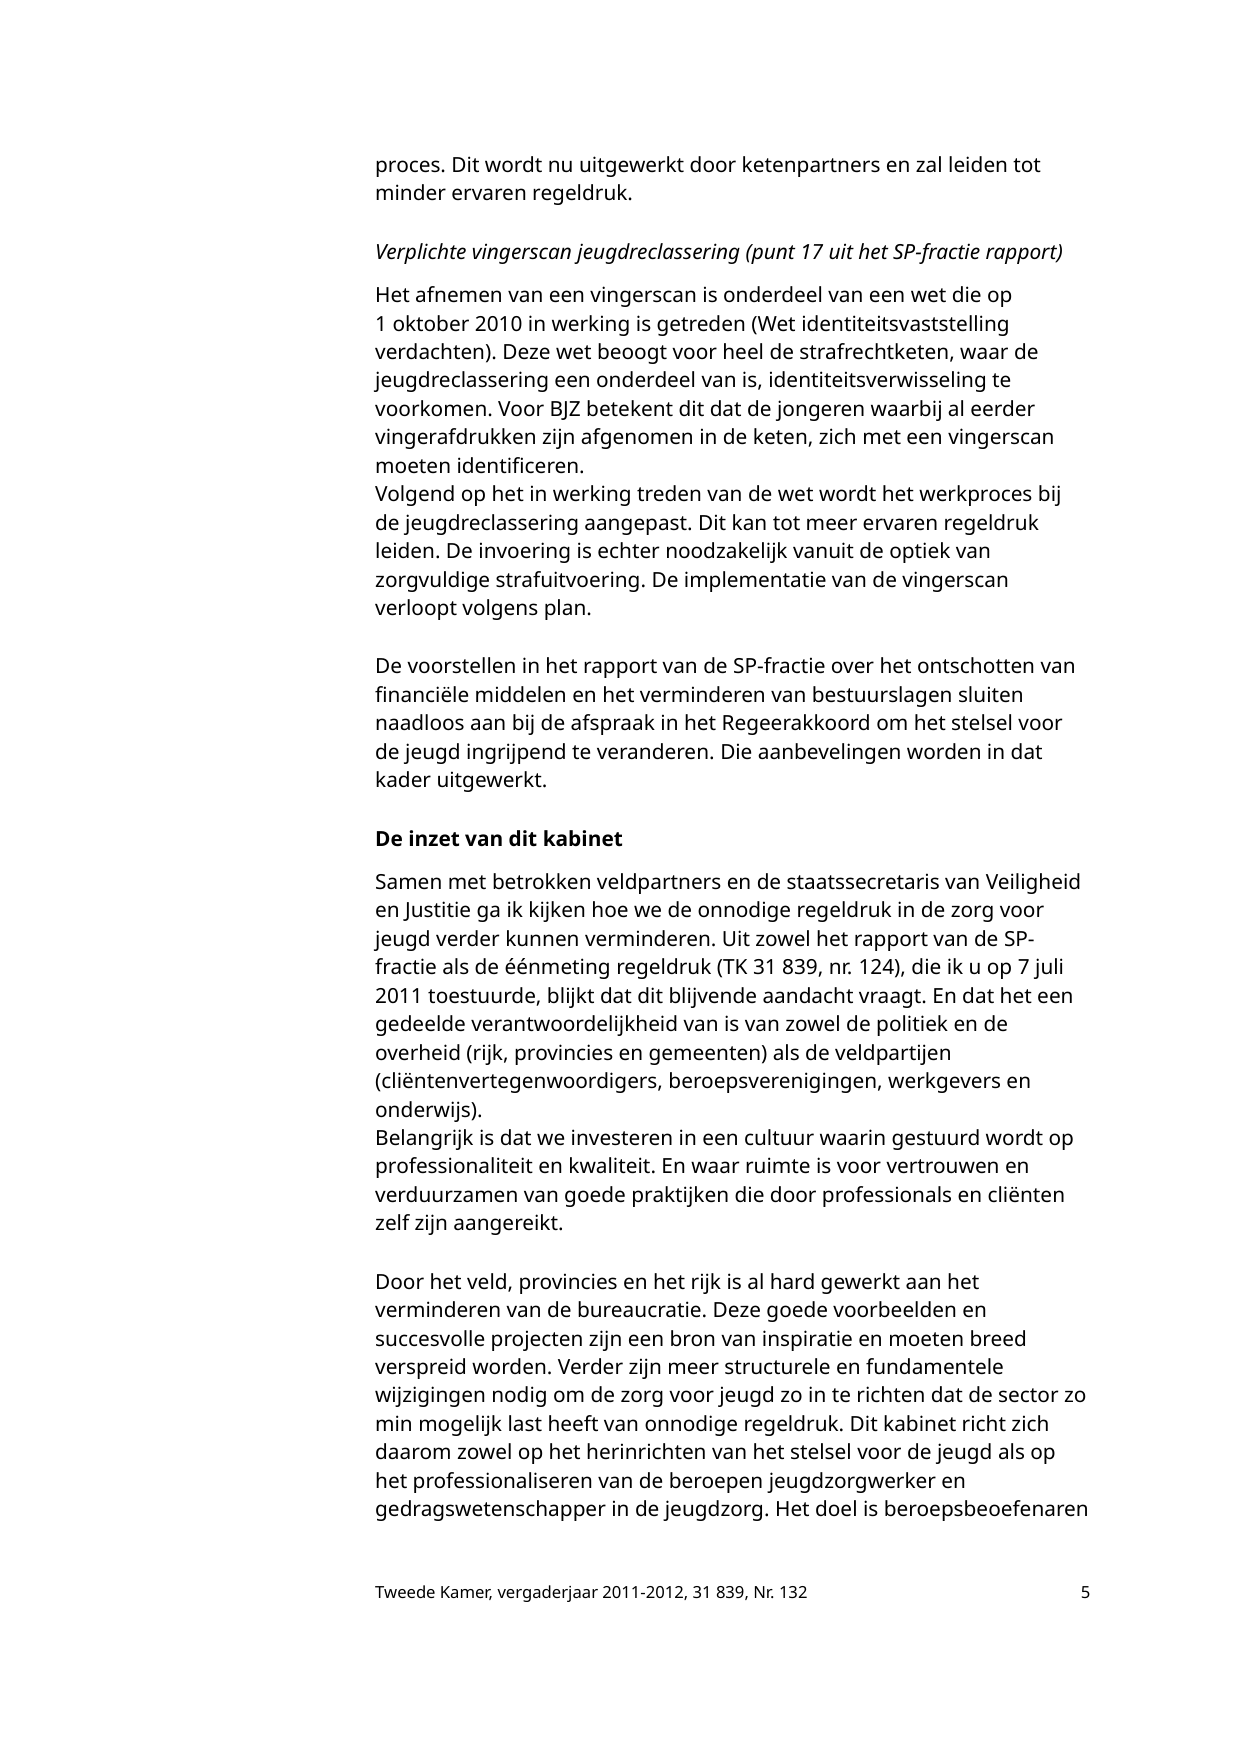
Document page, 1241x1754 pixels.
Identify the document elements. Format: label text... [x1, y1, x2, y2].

text De inzet van dit kabinet [375, 824, 1090, 852]
text Volgend op het in werking treden van de wet wordt het werkproces bij de jeugdreclassering aangepast. Dit kan tot meer ervaren regeldruk leiden. De invoering is echter noodzakelijk vanuit de optiek van zorgvuldige strafuitvoering. De implementatie van de vingerscan verloopt volgens plan. [375, 479, 1090, 622]
text Belangrijk is dat we investeren in een cultuur waarin gestuurd wordt op professionaliteit en kwaliteit. En waar ruimte is voor vertrouwen en verduurzamen van goede praktijken die door professionals en cliënten zelf zijn aangereikt. [375, 1123, 1090, 1237]
text Het afnemen van een vingerscan is onderdeel van een wet die op 1 oktober 2010 in werking is getreden (Wet identiteitsvaststelling verdachten). Deze wet beoogt voor heel de strafrechtketen, waar de jeugdreclassering een onderdeel van is, identiteitsverwisseling te voorkomen. Voor BJZ betekent dit dat de jongeren waarbij al eerder vingerafdrukken zijn afgenomen in de keten, zich met een vingerscan moeten identificeren. [375, 280, 1090, 479]
text Verplichte vingerscan jeugdreclassering (punt 17 uit het SP-fractie rapport) [375, 237, 1090, 265]
text Door het veld, provincies en het rijk is al hard gewerkt aan het verminderen van de bureaucratie. Deze goede voorbeelden en succesvolle projecten zijn een bron van inspiratie en moeten breed verspreid worden. Verder zijn meer structurele en fundamentele wijzigingen nodig om de zorg voor jeugd zo in te richten dat de sector zo min mogelijk last heeft van onnodige regeldruk. Dit kabinet richt zich daarom zowel op het herinrichten van het stelsel voor de jeugd als op het professionaliseren van de beroepen jeugdzorgwerker en gedragswetenschapper in de jeugdzorg. Het doel is beroepsbeoefenaren [375, 1267, 1090, 1523]
text Samen met betrokken veldpartners en de staatssecretaris van Veiligheid en Justitie ga ik kijken hoe we de onnodige regeldruk in de zorg voor jeugd verder kunnen verminderen. Uit zowel het rapport van de SP-fractie als de éénmeting regeldruk (TK 31 839, nr. 124), die ik u op 7 juli 2011 toestuurde, blijkt dat dit blijvende aandacht vraagt. En dat het een gedeelde verantwoordelijkheid van is van zowel de politiek en de overheid (rijk, provincies en gemeenten) als de veldpartijen (cliëntenvertegenwoordigers, beroepsverenigingen, werkgevers en onderwijs). [375, 867, 1090, 1123]
text De voorstellen in het rapport van de SP-fractie over het ontschotten van financiële middelen en het verminderen van bestuurslagen sluiten naadloos aan bij de afspraak in het Regeerakkoord om het stelsel voor de jeugd ingrijpend te veranderen. Die aanbevelingen worden in dat kader uitgewerkt. [375, 652, 1090, 794]
text proces. Dit wordt nu uitgewerkt door ketenpartners en zal leiden tot minder ervaren regeldruk. [375, 150, 1090, 207]
